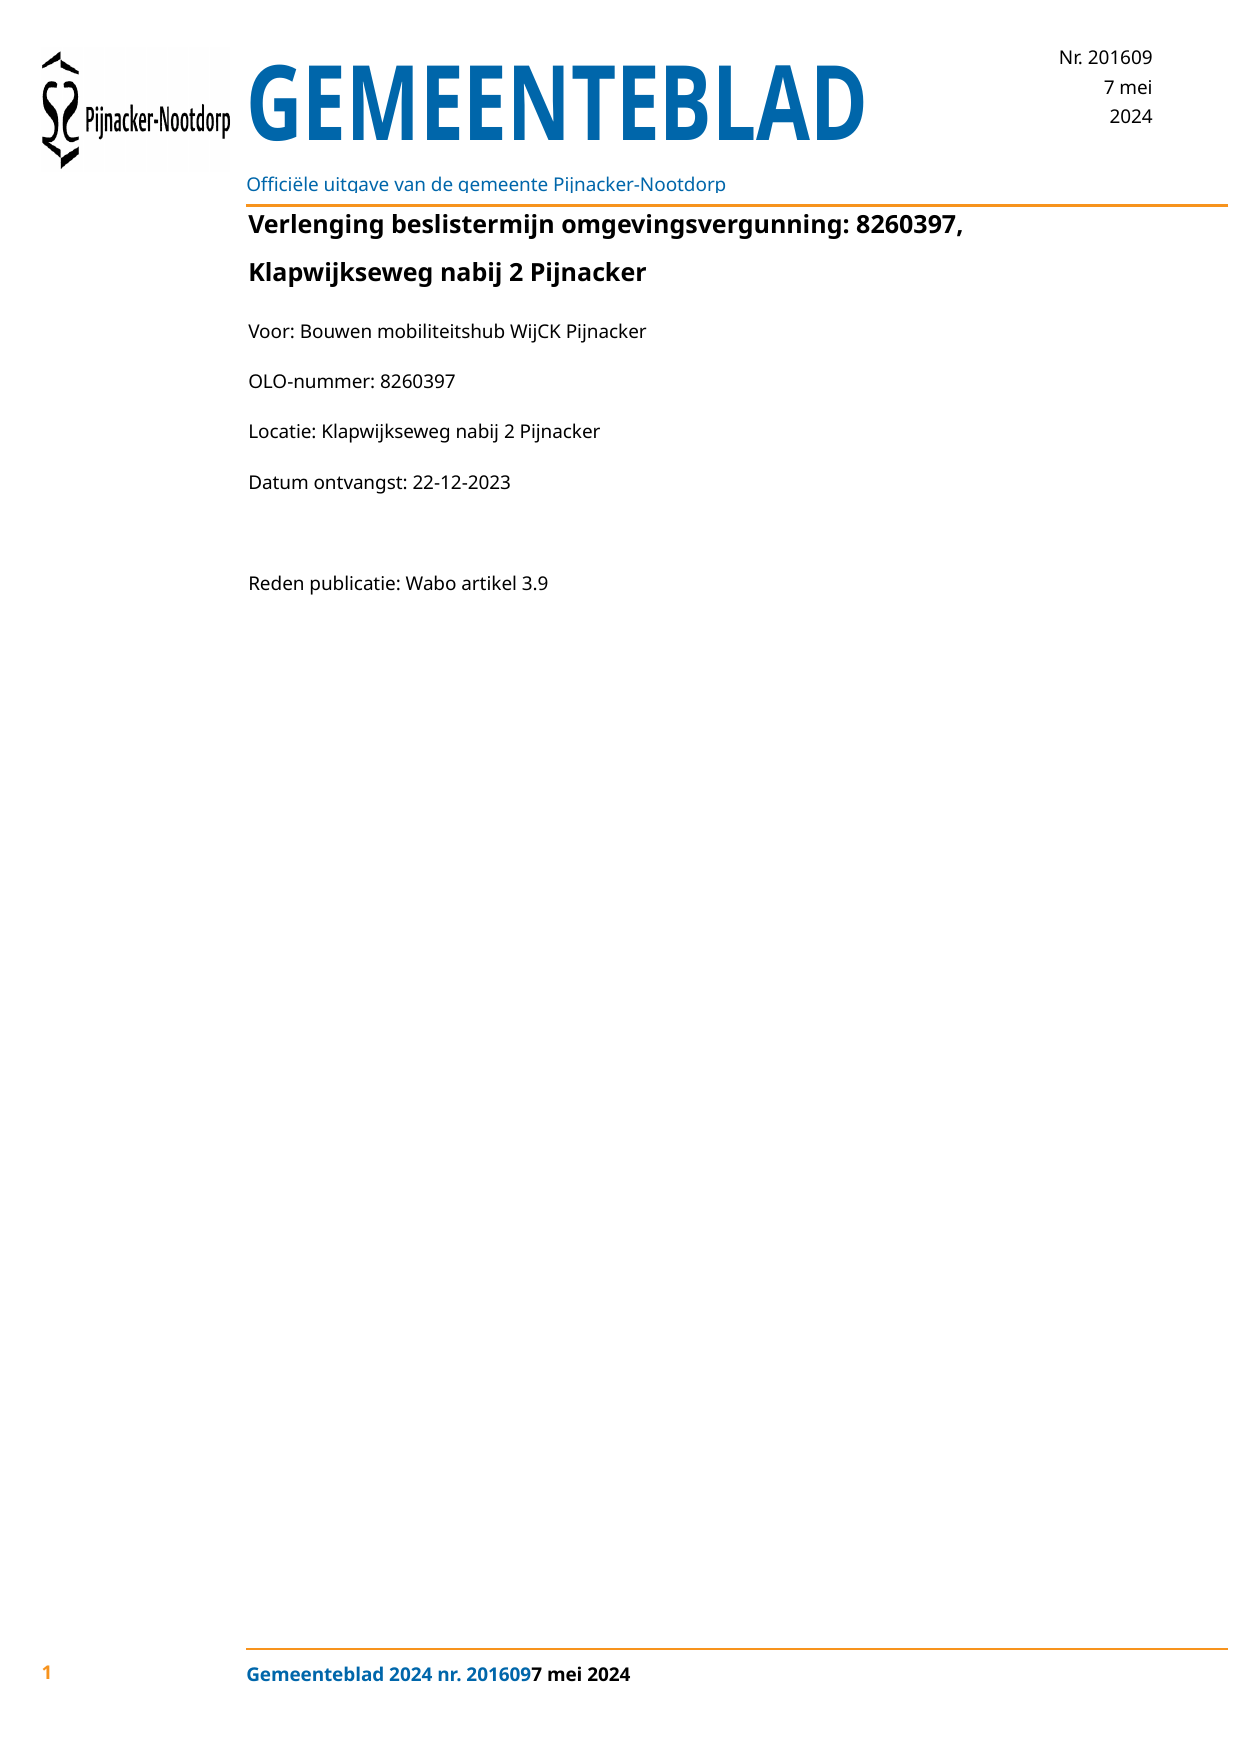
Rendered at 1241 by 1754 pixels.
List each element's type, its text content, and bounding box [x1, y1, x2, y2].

text Verlenging beslistermijn omgevingsvergunning: 8260397, Klapwijkseweg nabij 2 Pijnacker [248, 207, 1152, 288]
picture [41, 47, 231, 172]
text Datum ontvangst: 22-12-2023 [248, 469, 1152, 495]
text Voor: Bouwen mobiliteitshub WijCK Pijnacker [248, 318, 1152, 344]
text Reden publicatie: Wabo artikel 3.9 [248, 570, 1152, 596]
text OLO-nummer: 8260397 [248, 368, 1152, 394]
text Locatie: Klapwijkseweg nabij 2 Pijnacker [248, 419, 1152, 444]
